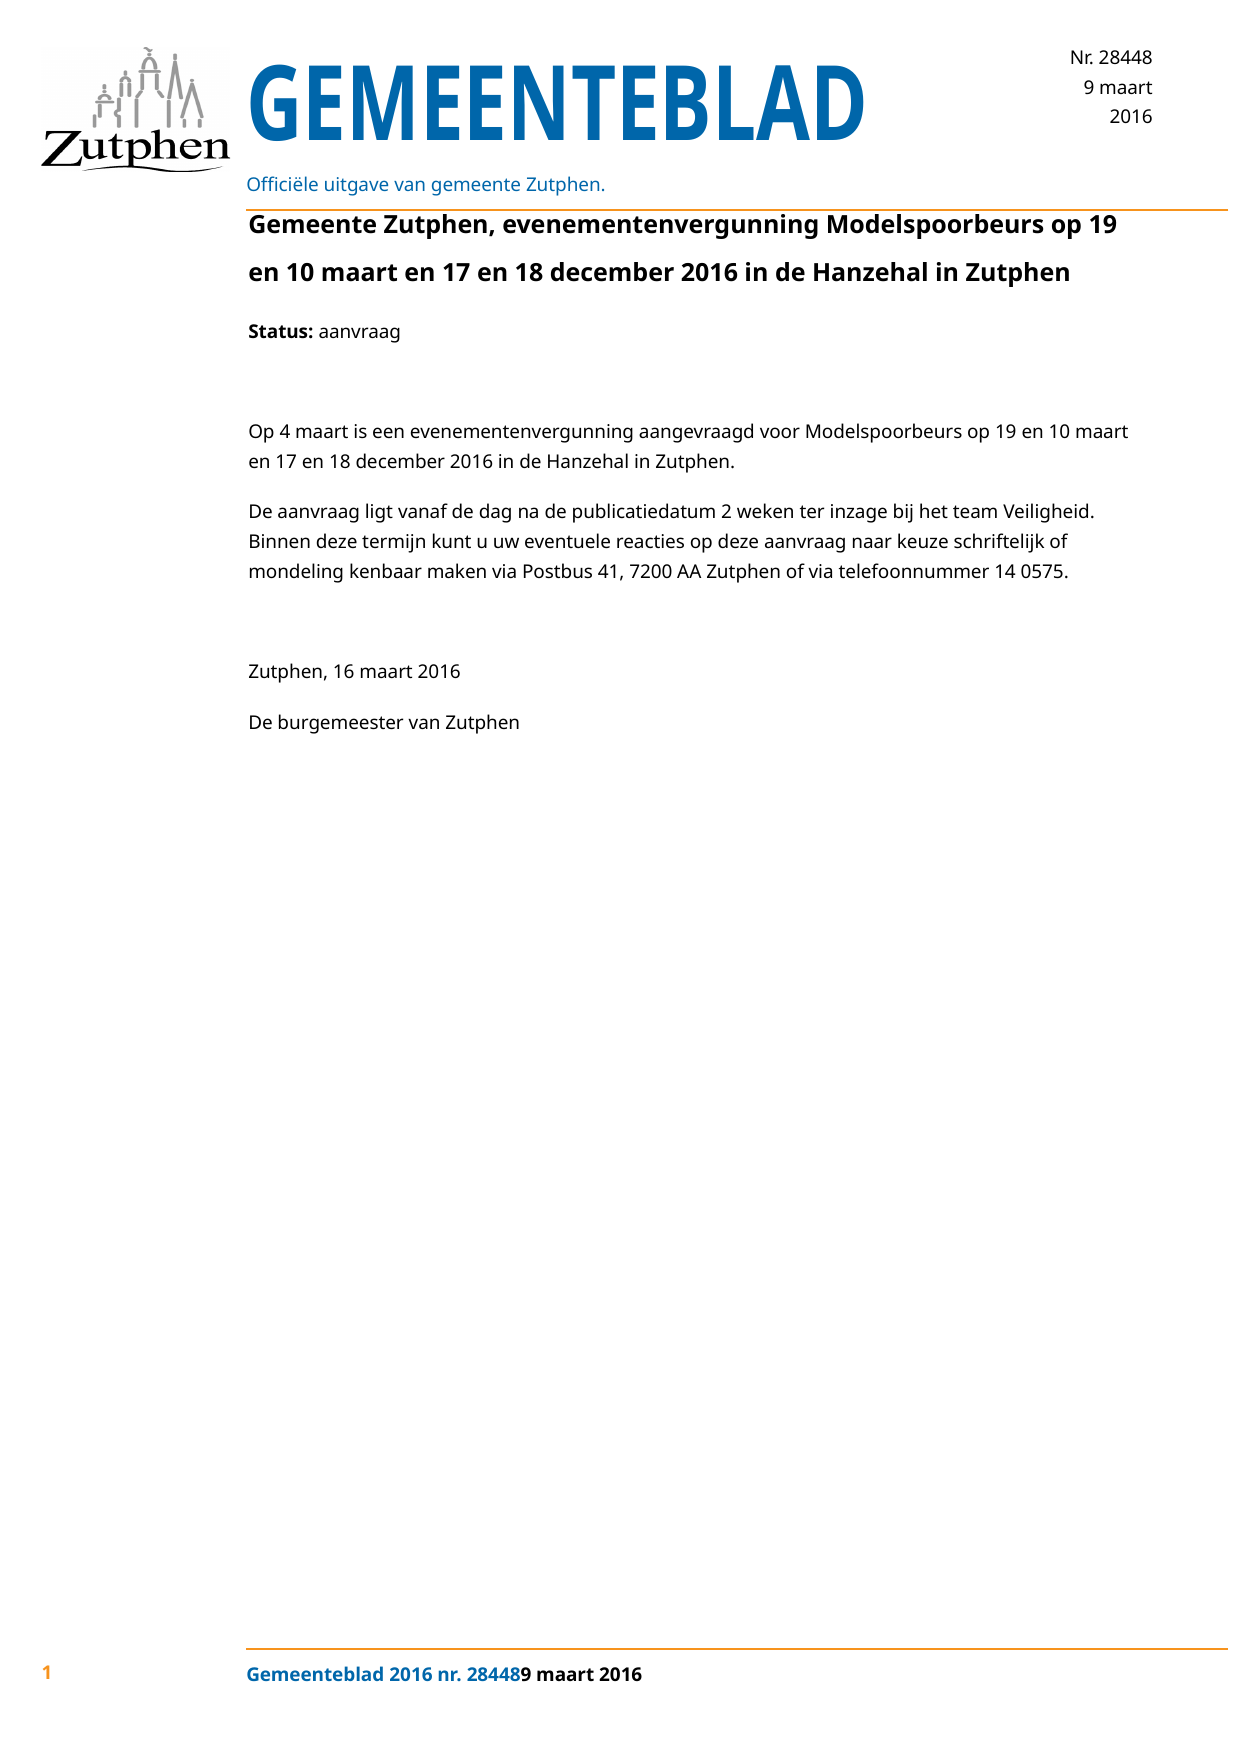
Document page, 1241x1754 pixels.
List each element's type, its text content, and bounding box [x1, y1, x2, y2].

text Gemeente Zutphen, evenementenvergunning Modelspoorbeurs op 19 en 10 maart en 17 en 18 december 2016 in de Hanzehal in Zutphen [248, 211, 1152, 288]
text Status: aanvraag [248, 318, 1152, 344]
text Zutphen, 16 maart 2016 [248, 659, 1152, 684]
text De aanvraag ligt vanaf de dag na de publicatiedatum 2 weken ter inzage bij het team Veiligheid. Binnen deze termijn kunt u uw eventuele reacties op deze aanvraag naar keuze schriftelijk of mondeling kenbaar maken via Postbus 41, 7200 AA Zutphen of via telefoonnummer 14 0575. [248, 499, 1152, 584]
picture [41, 47, 231, 172]
text Op 4 maart is een evenementenvergunning aangevraagd voor Modelspoorbeurs op 19 en 10 maart en 17 en 18 december 2016 in de Hanzehal in Zutphen. [248, 419, 1152, 474]
text De burgemeester van Zutphen [248, 709, 1152, 735]
